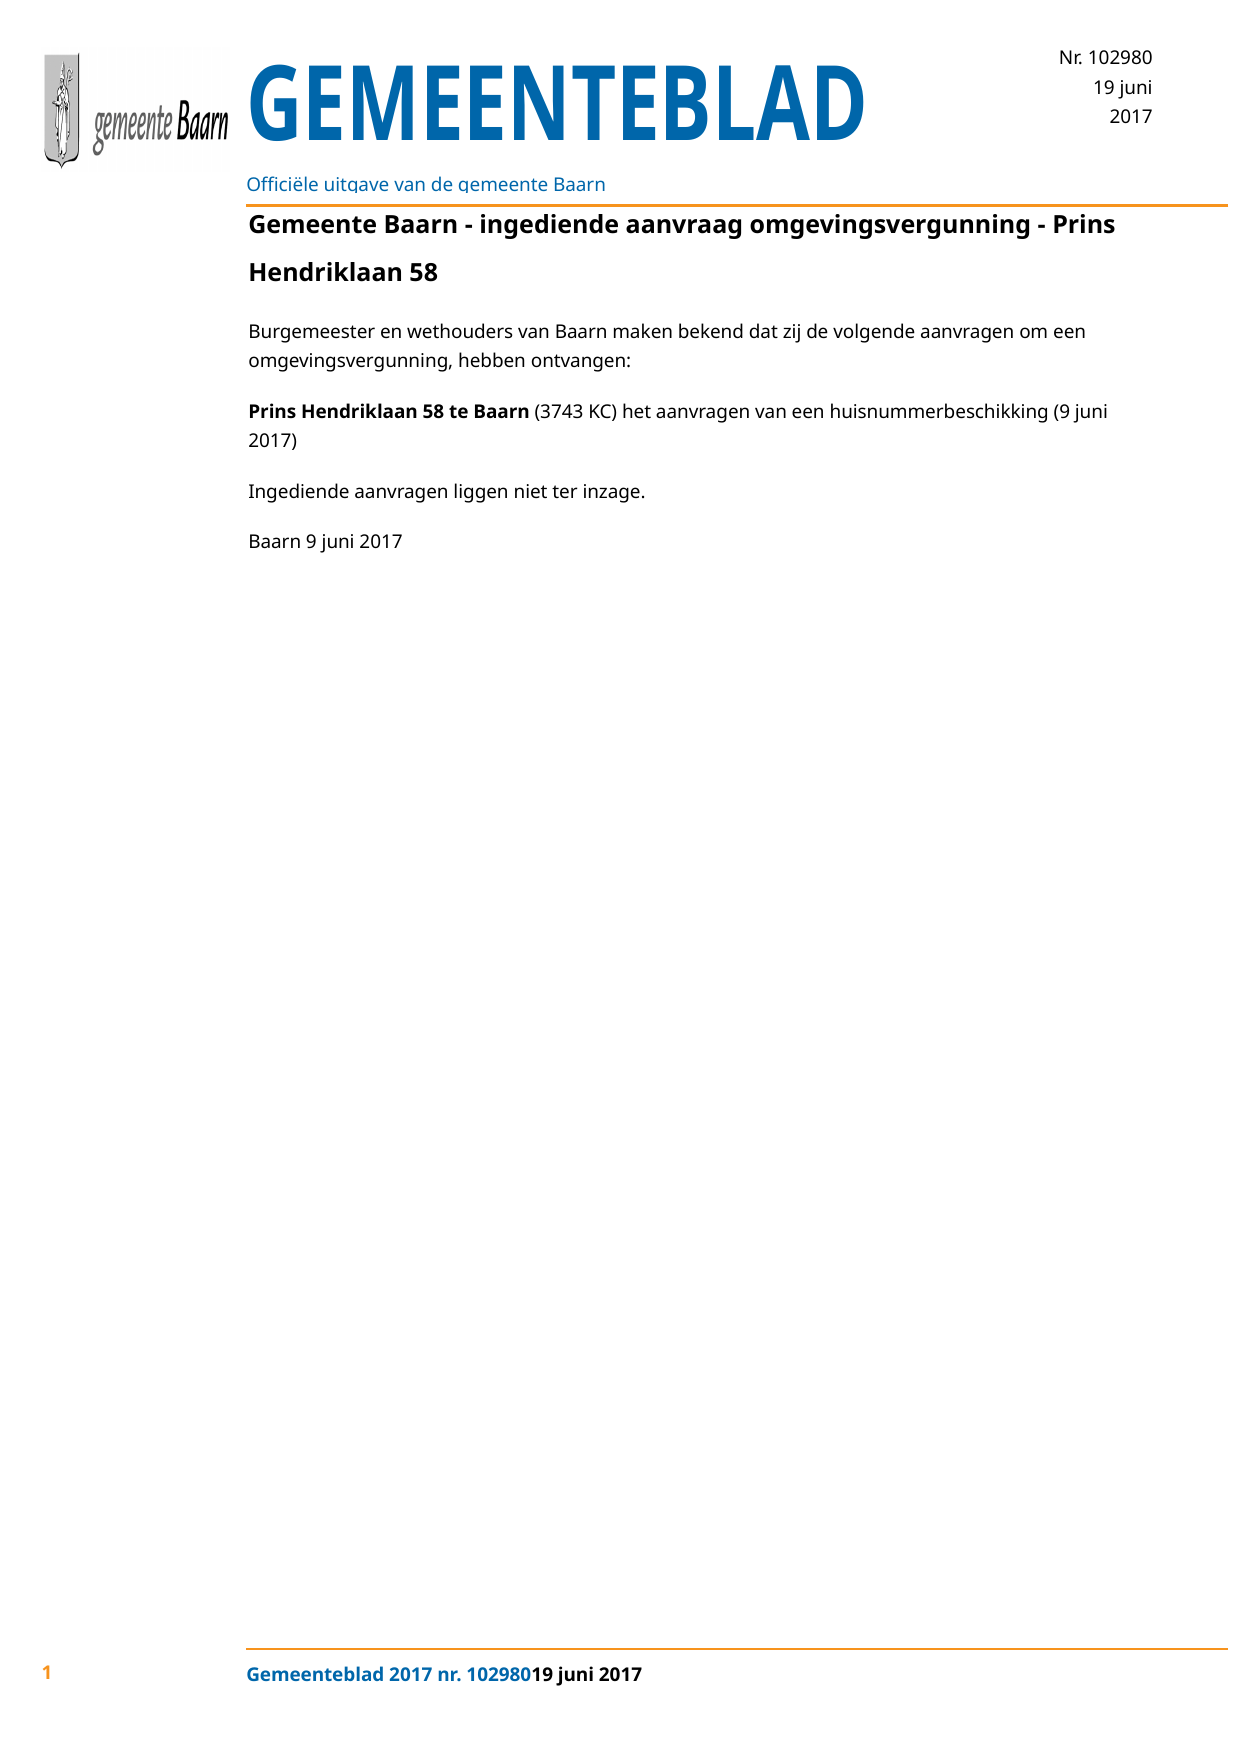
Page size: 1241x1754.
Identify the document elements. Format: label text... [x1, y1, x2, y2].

text Ingediende aanvragen liggen niet ter inzage. [248, 478, 1152, 504]
text Baarn 9 juni 2017 [248, 528, 1152, 554]
picture [41, 47, 231, 172]
text Gemeente Baarn - ingediende aanvraag omgevingsvergunning - Prins Hendriklaan 58 [248, 207, 1152, 288]
text Prins Hendriklaan 58 te Baarn (3743 KC) het aanvragen van een huisnummerbeschikking (9 juni 2017) [248, 398, 1152, 453]
text Burgemeester en wethouders van Baarn maken bekend dat zij de volgende aanvragen om een omgevingsvergunning, hebben ontvangen: [248, 318, 1152, 373]
